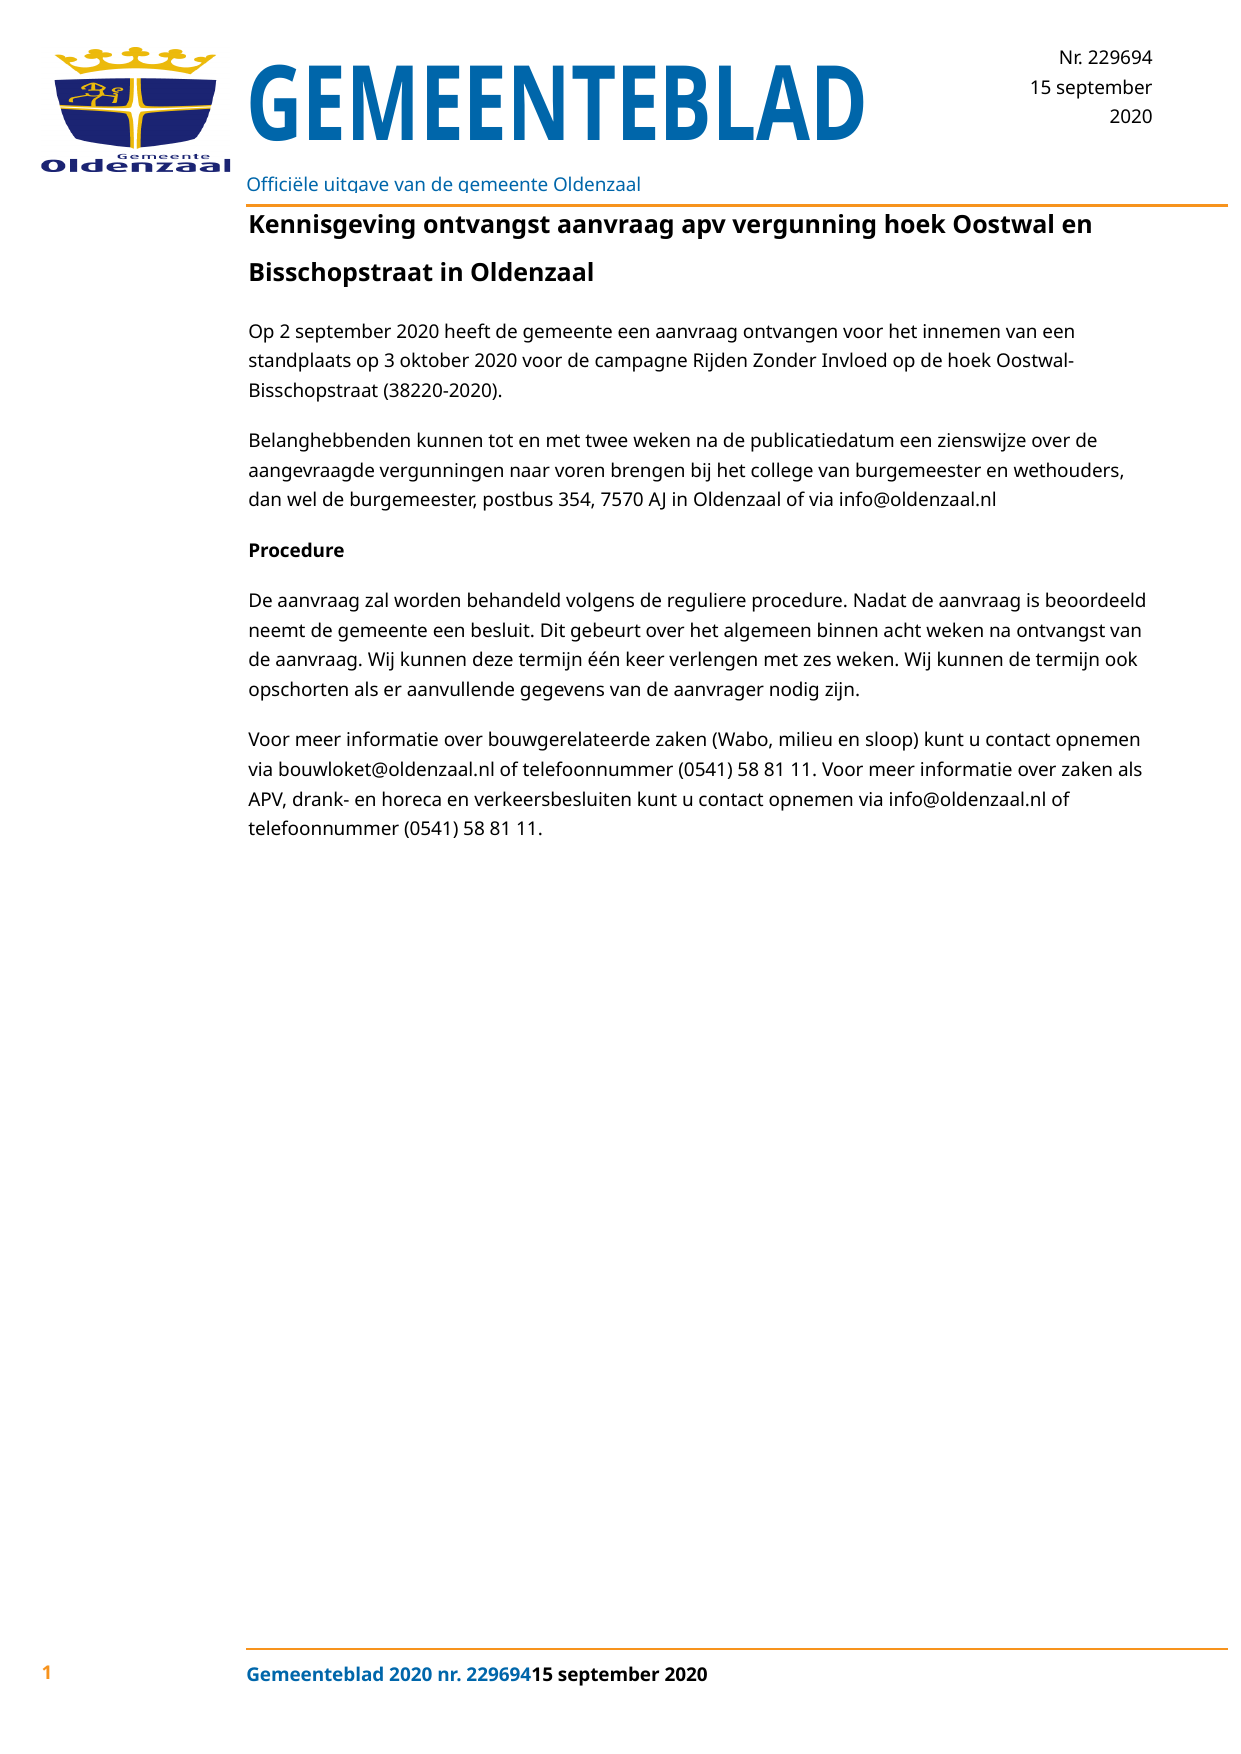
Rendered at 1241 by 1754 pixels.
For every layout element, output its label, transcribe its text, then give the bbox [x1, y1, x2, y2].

picture [41, 47, 231, 172]
text Procedure [248, 537, 1152, 563]
text De aanvraag zal worden behandeld volgens de reguliere procedure. Nadat de aanvraag is beoordeeld neemt de gemeente een besluit. Dit gebeurt over het algemeen binnen acht weken na ontvangst van de aanvraag. Wij kunnen deze termijn één keer verlengen met zes weken. Wij kunnen de termijn ook opschorten als er aanvullende gegevens van de aanvrager nodig zijn. [248, 587, 1152, 702]
text Voor meer informatie over bouwgerelateerde zaken (Wabo, milieu en sloop) kunt u contact opnemen via bouwloket@oldenzaal.nl of telefoonnummer (0541) 58 81 11. Voor meer informatie over zaken als APV, drank- en horeca en verkeersbesluiten kunt u contact opnemen via info@oldenzaal.nl of telefoonnummer (0541) 58 81 11. [248, 727, 1152, 841]
text Kennisgeving ontvangst aanvraag apv vergunning hoek Oostwal en Bisschopstraat in Oldenzaal [248, 207, 1152, 288]
text Op 2 september 2020 heeft de gemeente een aanvraag ontvangen voor het innemen van een standplaats op 3 oktober 2020 voor de campagne Rijden Zonder Invloed op de hoek Oostwal-Bisschopstraat (38220-2020). [248, 318, 1152, 403]
text Belanghebbenden kunnen tot en met twee weken na de publicatiedatum een zienswijze over de aangevraagde vergunningen naar voren brengen bij het college van burgemeester en wethouders, dan wel de burgemeester, postbus 354, 7570 AJ in Oldenzaal of via info@oldenzaal.nl [248, 427, 1152, 512]
